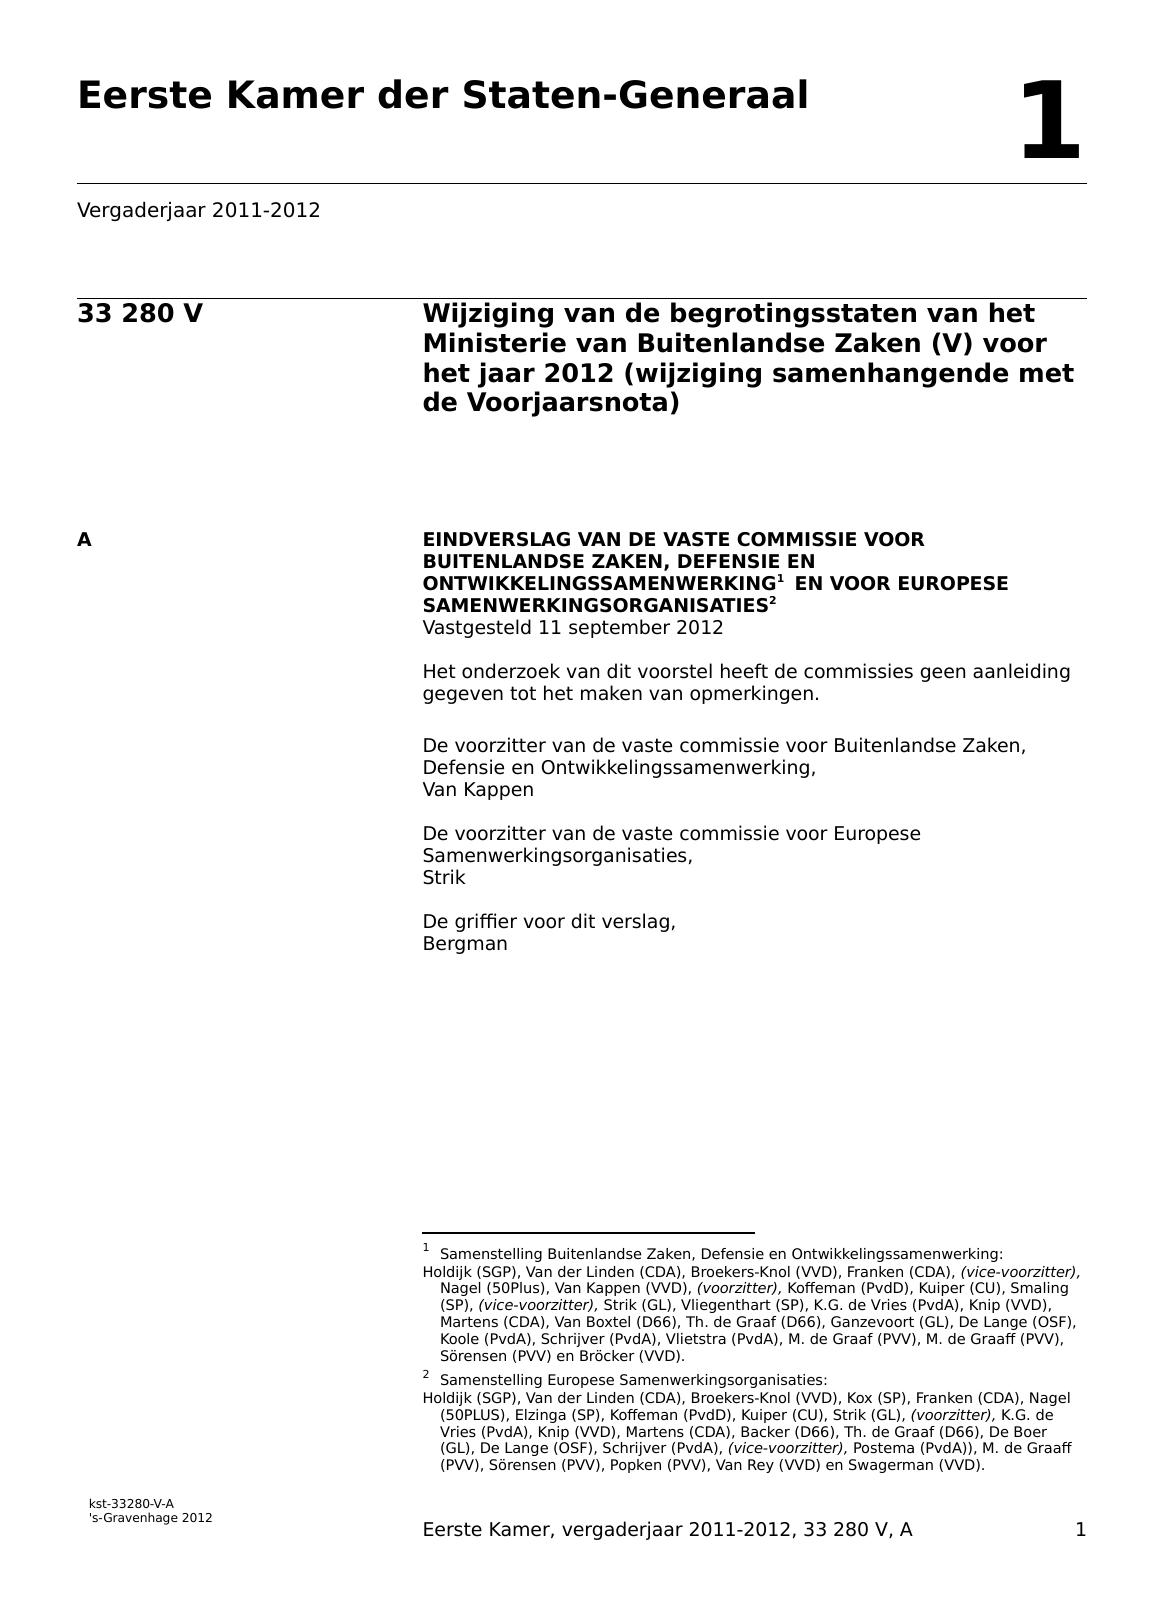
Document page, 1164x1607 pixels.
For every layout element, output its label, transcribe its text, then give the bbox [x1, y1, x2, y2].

table_header 1 [886, 59, 1087, 183]
text Samenstelling Buitenlandse Zaken, Defensie en Ontwikkelingssamenwerking: [422, 1242, 1087, 1264]
subtitle 33 280 V Wijziging van de begrotingsstaten van het Ministerie van Buitenlandse Zaken (V) voor het jaar 2012 (wijziging samenhangende met de Voorjaarsnota) [77, 299, 1087, 418]
subtitle A EINDVERSLAG VAN DE VASTE COMMISSIE VOOR BUITENLANDSE ZAKEN, DEFENSIE EN ONTWIKKELINGSSAMENWERKING EN VOOR EUROPESE SAMENWERKINGSORGANISATIES [77, 529, 1087, 617]
text De griffier voor dit verslag, Bergman [422, 911, 1087, 955]
text De voorzitter van de vaste commissie voor Buitenlandse Zaken, Defensie en Ontwikkelingssamenwerking, Van Kappen [422, 735, 1087, 801]
table_header Eerste Kamer der Staten-Generaal [77, 59, 886, 183]
text Samenstelling Europese Samenwerkingsorganisaties: [422, 1368, 1087, 1390]
text Het onderzoek van dit voorstel heeft de commissies geen aanleiding gegeven tot het maken van opmerkingen. [422, 661, 1087, 705]
text Holdijk (SGP), Van der Linden (CDA), Broekers-Knol (VVD), Kox (SP), Franken (CDA), Nagel (50PLUS), Elzinga (SP), Koffeman (PvdD), Kuiper (CU), Strik (GL), (voorzitter), K.G. de Vries (PvdA), Knip (VVD), Martens (CDA), Backer (D66), Th. de Graaf (D66), De Boer (GL), De Lange (OSF), Schrijver (PvdA), (vice-voorzitter), Postema (PvdA)), M. de Graaff (PVV), Sörensen (PVV), Popken (PVV), Van Rey (VVD) en Swagerman (VVD). [422, 1390, 1087, 1474]
text 's-Gravenhage 2012 [88, 1511, 323, 1525]
table_cell Vergaderjaar 2011-2012 [77, 184, 1087, 298]
text Vastgesteld 11 september 2012 [422, 617, 1087, 639]
text kst-33280-V-A [88, 1497, 323, 1511]
text Holdijk (SGP), Van der Linden (CDA), Broekers-Knol (VVD), Franken (CDA), (vice-voorzitter), Nagel (50Plus), Van Kappen (VVD), (voorzitter), Koffeman (PvdD), Kuiper (CU), Smaling (SP), (vice-voorzitter), Strik (GL), Vliegenthart (SP), K.G. de Vries (PvdA), Knip (VVD), Martens (CDA), Van Boxtel (D66), Th. de Graaf (D66), Ganzevoort (GL), De Lange (OSF), Koole (PvdA), Schrijver (PvdA), Vlietstra (PvdA), M. de Graaf (PVV), M. de Graaff (PVV), Sörensen (PVV) en Bröcker (VVD). [422, 1264, 1087, 1365]
text De voorzitter van de vaste commissie voor Europese Samenwerkingsorganisaties, Strik [422, 823, 1087, 889]
